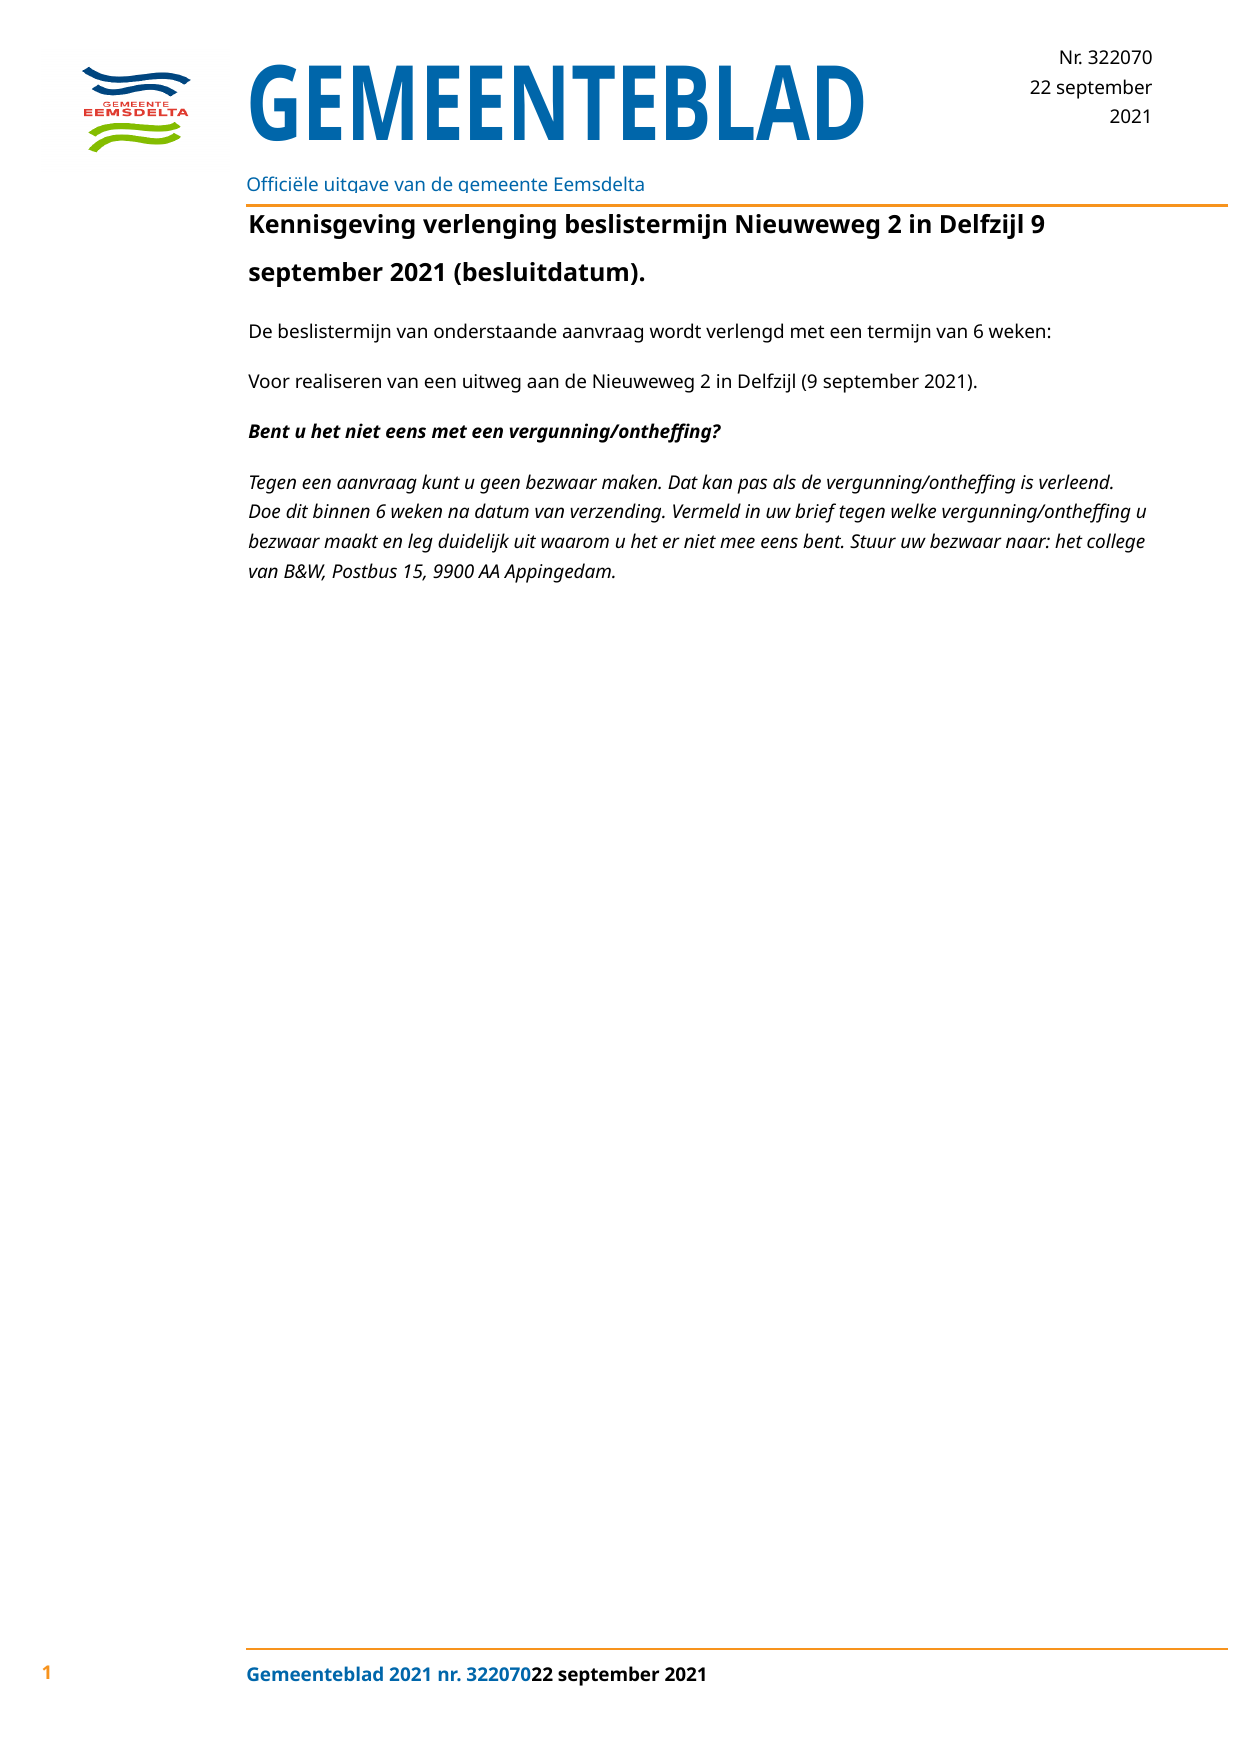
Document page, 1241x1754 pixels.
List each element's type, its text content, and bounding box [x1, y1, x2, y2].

picture [41, 47, 231, 172]
text Voor realiseren van een uitweg aan de Nieuweweg 2 in Delfzijl (9 september 2021). [248, 368, 1152, 394]
text Kennisgeving verlenging beslistermijn Nieuweweg 2 in Delfzijl 9 september 2021 (besluitdatum). [248, 207, 1152, 288]
text De beslistermijn van onderstaande aanvraag wordt verlengd met een termijn van 6 weken: [248, 318, 1152, 344]
text Tegen een aanvraag kunt u geen bezwaar maken. Dat kan pas als de vergunning/ontheffing is verleend. Doe dit binnen 6 weken na datum van verzending. Vermeld in uw brief tegen welke vergunning/ontheffing u bezwaar maakt en leg duidelijk uit waarom u het er niet mee eens bent. Stuur uw bezwaar naar: het college van B&W, Postbus 15, 9900 AA Appingedam. [248, 469, 1152, 584]
text Bent u het niet eens met een vergunning/ontheffing? [248, 419, 1152, 444]
